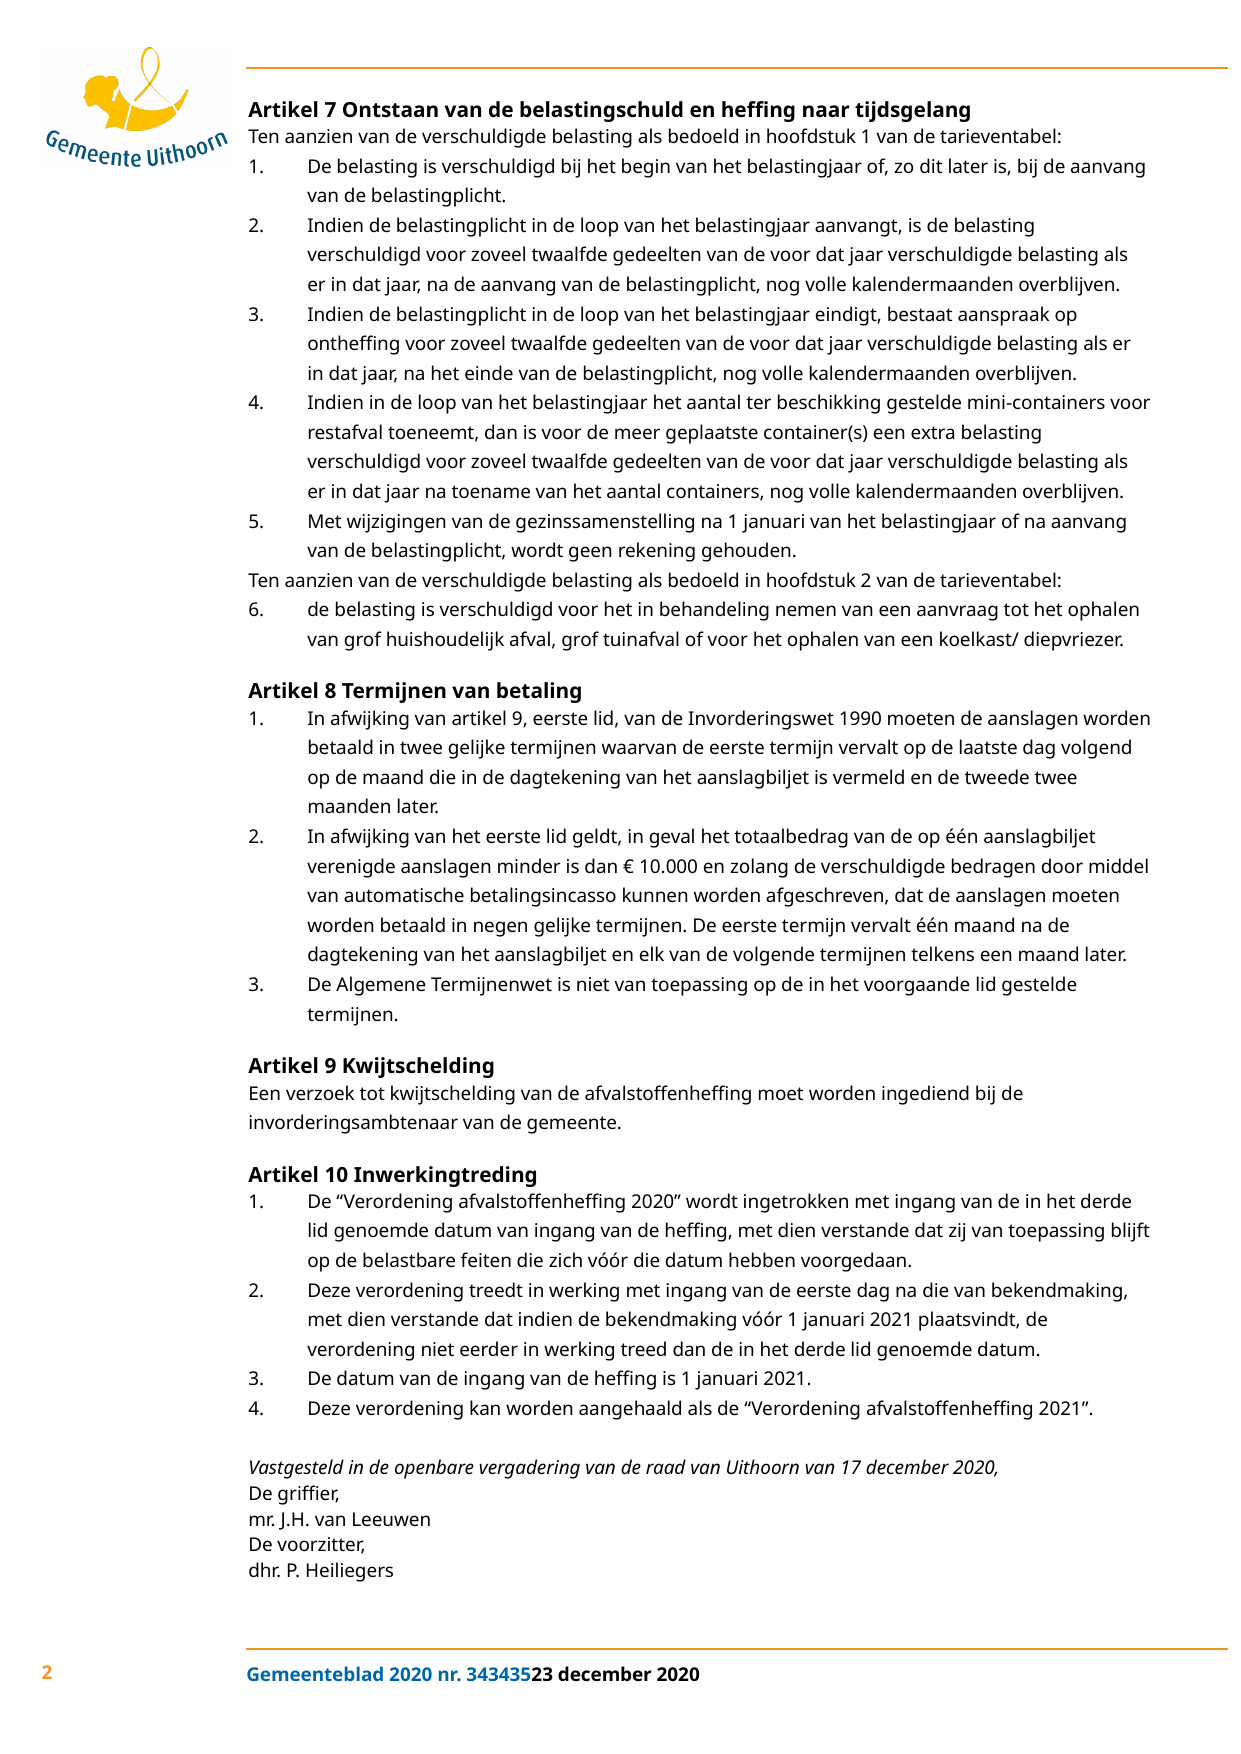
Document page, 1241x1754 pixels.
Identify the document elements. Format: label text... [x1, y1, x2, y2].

list Deze verordening kan worden aangehaald als de “Verordening afvalstoffenheffing 2021”. [248, 1395, 1152, 1421]
text Ten aanzien van de verschuldigde belasting als bedoeld in hoofdstuk 1 van de tarieventabel: [248, 123, 1152, 149]
list Indien de belastingplicht in de loop van het belastingjaar aanvangt, is de belasting verschuldigd voor zoveel twaalfde gedeelten van de voor dat jaar verschuldigde belasting als er in dat jaar, na de aanvang van de belastingplicht, nog volle kalendermaanden overblijven. [248, 212, 1152, 297]
list de belasting is verschuldigd voor het in behandeling nemen van een aanvraag tot het ophalen van grof huishoudelijk afval, grof tuinafval of voor het ophalen van een koelkast/ diepvriezer. [248, 597, 1152, 652]
text Artikel 7 Ontstaan van de belastingschuld en heffing naar tijdsgelang [248, 95, 1152, 123]
list Deze verordening treedt in werking met ingang van de eerste dag na die van bekendmaking, met dien verstande dat indien de bekendmaking vóór 1 januari 2021 plaatsvindt, de verordening niet eerder in werking treed dan de in het derde lid genoemde datum. [248, 1277, 1152, 1362]
text dhr. P. Heiliegers [248, 1557, 1152, 1583]
text Ten aanzien van de verschuldigde belasting als bedoeld in hoofdstuk 2 van de tarieventabel: [248, 567, 1152, 593]
text De voorzitter, [248, 1532, 1152, 1557]
text Vastgesteld in de openbare vergadering van de raad van Uithoorn van 17 december 2020, [248, 1454, 1152, 1480]
list De belasting is verschuldigd bij het begin van het belastingjaar of, zo dit later is, bij de aanvang van de belastingplicht. [248, 153, 1152, 208]
text Een verzoek tot kwijtschelding van de afvalstoffenheffing moet worden ingediend bij de invorderingsambtenaar van de gemeente. [248, 1080, 1152, 1135]
text Artikel 8 Termijnen van betaling [248, 677, 1152, 705]
list Met wijzigingen van de gezinssamenstelling na 1 januari van het belastingjaar of na aanvang van de belastingplicht, wordt geen rekening gehouden. [248, 508, 1152, 563]
picture [41, 47, 231, 172]
list In afwijking van artikel 9, eerste lid, van de Invorderingswet 1990 moeten de aanslagen worden betaald in twee gelijke termijnen waarvan de eerste termijn vervalt op de laatste dag volgend op de maand die in de dagtekening van het aanslagbiljet is vermeld en de tweede twee maanden later. [248, 705, 1152, 819]
list De datum van de ingang van de heffing is 1 januari 2021. [248, 1366, 1152, 1391]
text Artikel 9 Kwijtschelding [248, 1051, 1152, 1080]
list Indien de belastingplicht in de loop van het belastingjaar eindigt, bestaat aanspraak op ontheffing voor zoveel twaalfde gedeelten van de voor dat jaar verschuldigde belasting als er in dat jaar, na het einde van de belastingplicht, nog volle kalendermaanden overblijven. [248, 301, 1152, 386]
list Indien in de loop van het belastingjaar het aantal ter beschikking gestelde mini-containers voor restafval toeneemt, dan is voor de meer geplaatste container(s) een extra belasting verschuldigd voor zoveel twaalfde gedeelten van de voor dat jaar verschuldigde belasting als er in dat jaar na toename van het aantal containers, nog volle kalendermaanden overblijven. [248, 389, 1152, 504]
text mr. J.H. van Leeuwen [248, 1506, 1152, 1532]
list De Algemene Termijnenwet is niet van toepassing op de in het voorgaande lid gestelde termijnen. [248, 971, 1152, 1027]
list In afwijking van het eerste lid geldt, in geval het totaalbedrag van de op één aanslagbiljet verenigde aanslagen minder is dan € 10.000 en zolang de verschuldigde bedragen door middel van automatische betalingsincasso kunnen worden afgeschreven, dat de aanslagen moeten worden betaald in negen gelijke termijnen. De eerste termijn vervalt één maand na de dagtekening van het aanslagbiljet en elk van de volgende termijnen telkens een maand later. [248, 823, 1152, 967]
list De “Verordening afvalstoffenheffing 2020” wordt ingetrokken met ingang van de in het derde lid genoemde datum van ingang van de heffing, met dien verstande dat zij van toepassing blijft op de belastbare feiten die zich vóór die datum hebben voorgedaan. [248, 1188, 1152, 1273]
text Artikel 10 Inwerkingtreding [248, 1160, 1152, 1188]
text De griffier, [248, 1480, 1152, 1506]
